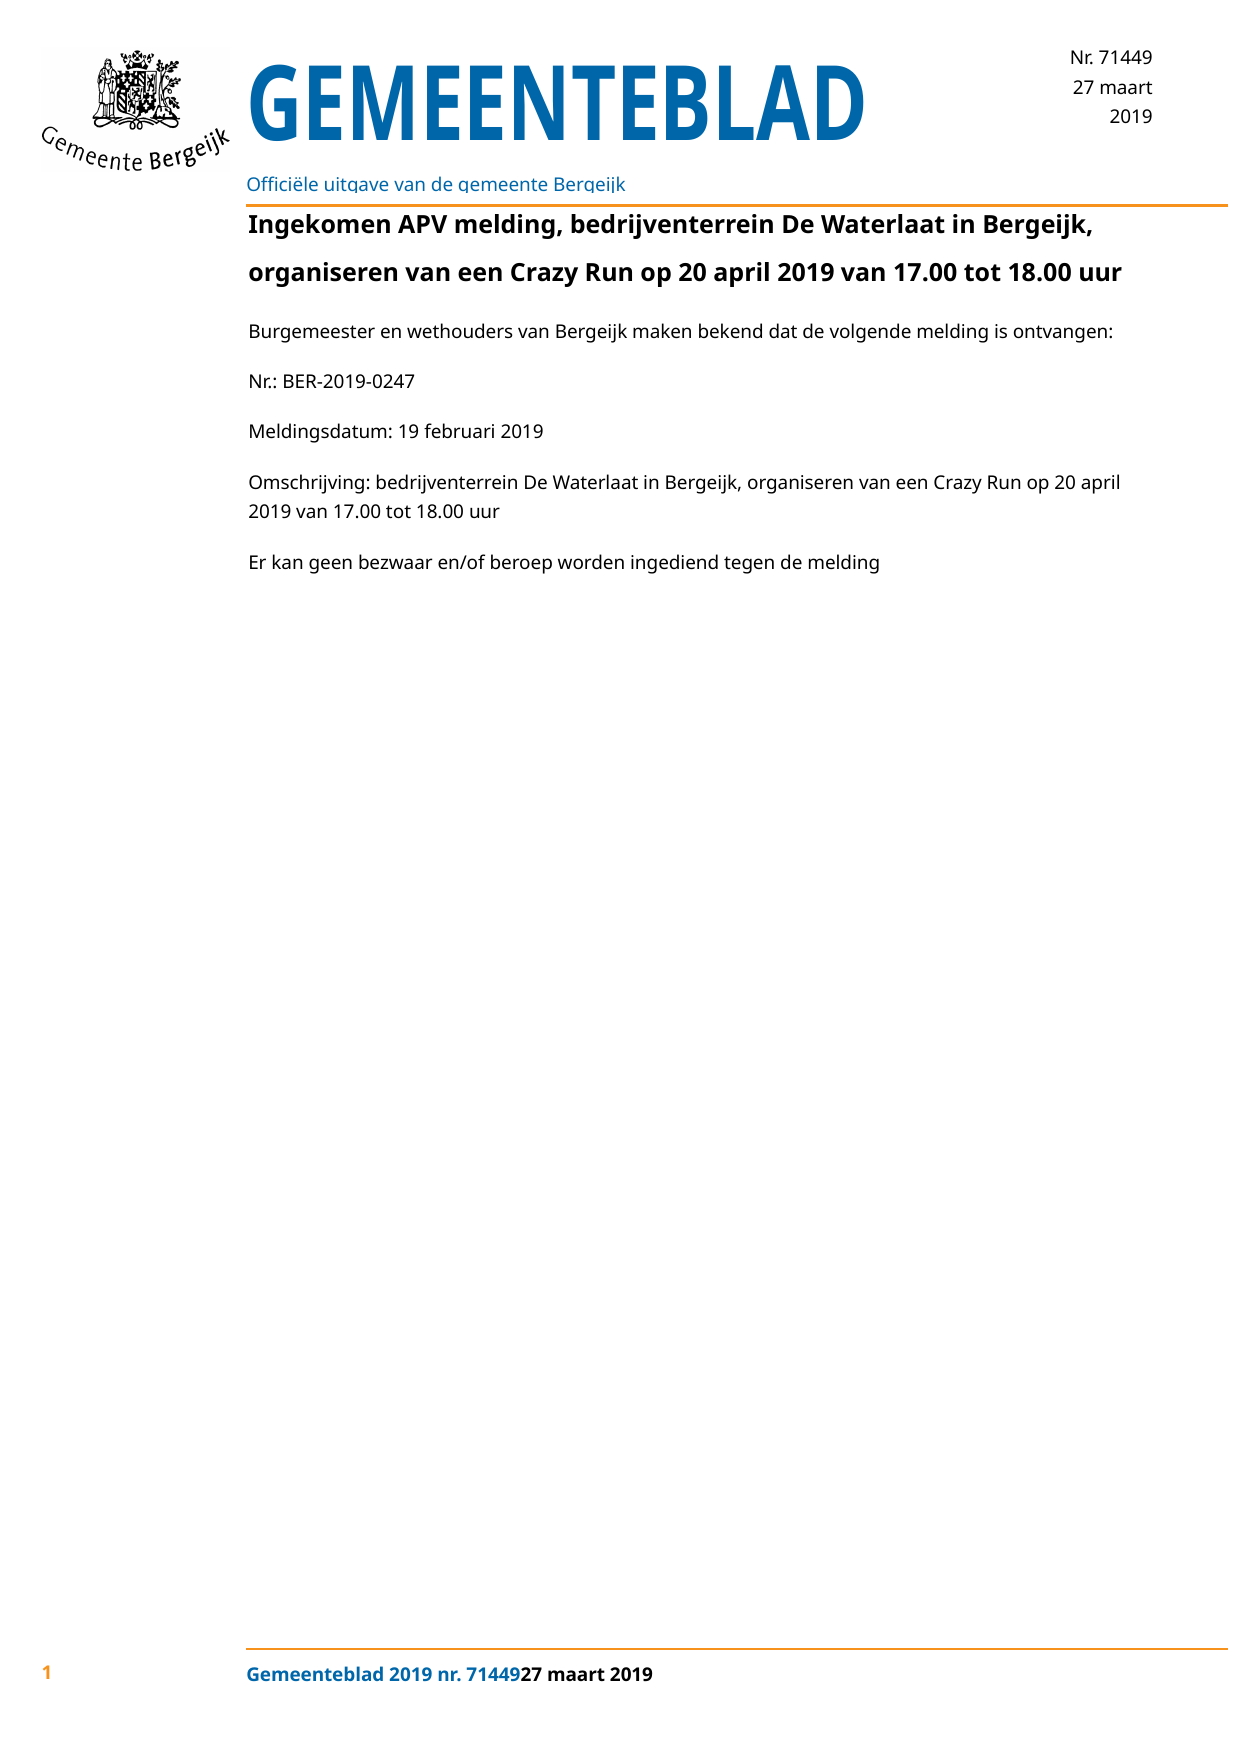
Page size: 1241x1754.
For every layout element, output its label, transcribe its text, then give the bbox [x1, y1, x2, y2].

text Er kan geen bezwaar en/of beroep worden ingediend tegen de melding [248, 549, 1152, 575]
text Omschrijving: bedrijventerrein De Waterlaat in Bergeijk, organiseren van een Crazy Run op 20 april 2019 van 17.00 tot 18.00 uur [248, 469, 1152, 524]
text Meldingsdatum: 19 februari 2019 [248, 419, 1152, 444]
picture [41, 47, 231, 172]
text Burgemeester en wethouders van Bergeijk maken bekend dat de volgende melding is ontvangen: [248, 318, 1152, 344]
text Nr.: BER-2019-0247 [248, 368, 1152, 394]
text Ingekomen APV melding, bedrijventerrein De Waterlaat in Bergeijk, organiseren van een Crazy Run op 20 april 2019 van 17.00 tot 18.00 uur [248, 207, 1152, 288]
